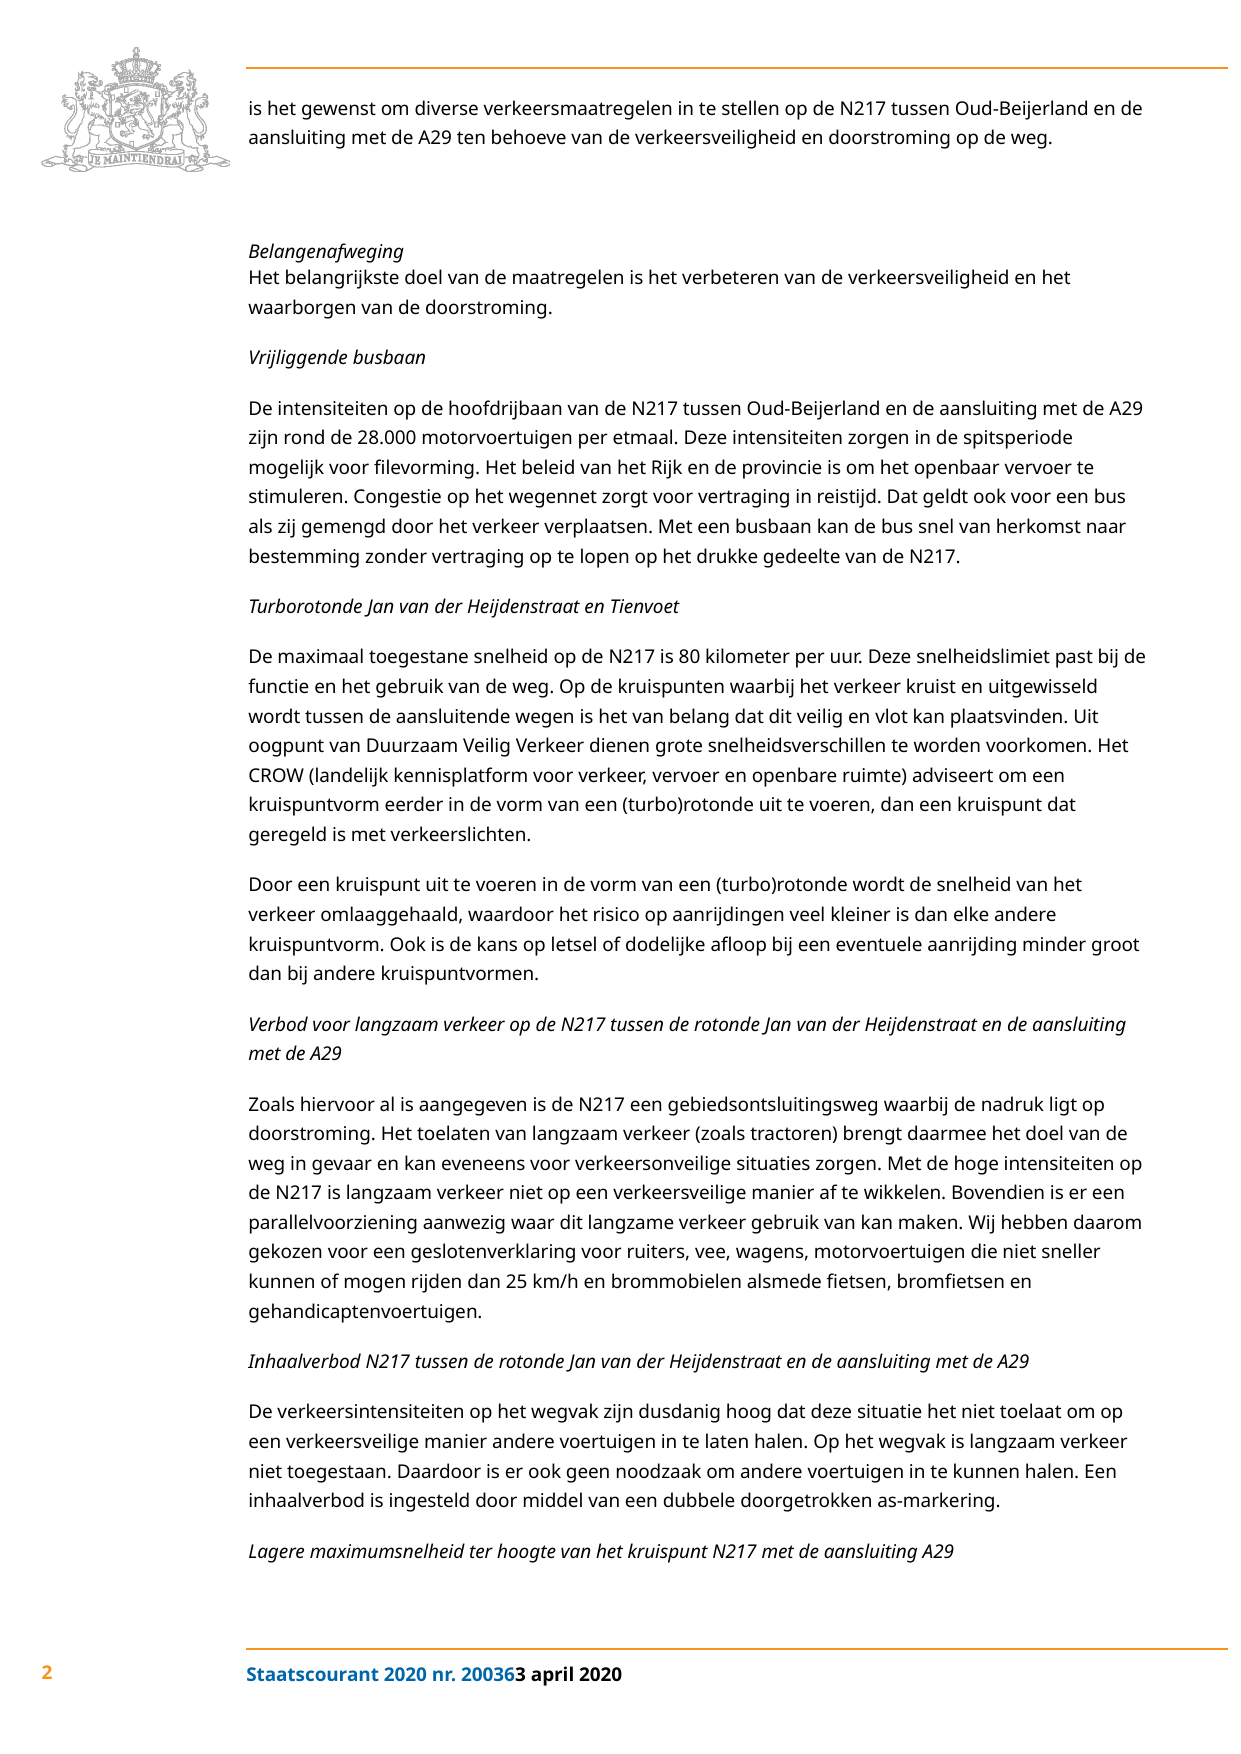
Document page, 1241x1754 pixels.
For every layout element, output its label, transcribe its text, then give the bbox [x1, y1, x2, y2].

text Verbod voor langzaam verkeer op de N217 tussen de rotonde Jan van der Heijdenstraat en de aansluiting met de A29 [248, 1011, 1152, 1066]
text Belangenafweging [248, 239, 1152, 264]
text is het gewenst om diverse verkeersmaatregelen in te stellen op de N217 tussen Oud-Beijerland en de aansluiting met de A29 ten behoeve van de verkeersveiligheid en doorstroming op de weg. [248, 95, 1152, 150]
text Vrijliggende busbaan [248, 344, 1152, 370]
text Inhaalverbod N217 tussen de rotonde Jan van der Heijdenstraat en de aansluiting met de A29 [248, 1348, 1152, 1374]
picture [41, 47, 231, 172]
text Lagere maximumsnelheid ter hoogte van het kruispunt N217 met de aansluiting A29 [248, 1538, 1152, 1563]
text De verkeersintensiteiten op het wegvak zijn dusdanig hoog dat deze situatie het niet toelaat om op een verkeersveilige manier andere voertuigen in te laten halen. Op het wegvak is langzaam verkeer niet toegestaan. Daardoor is er ook geen noodzaak om andere voertuigen in te kunnen halen. Een inhaalverbod is ingesteld door middel van een dubbele doorgetrokken as-markering. [248, 1399, 1152, 1513]
text Turborotonde Jan van der Heijdenstraat en Tienvoet [248, 593, 1152, 619]
text Zoals hiervoor al is aangegeven is de N217 een gebiedsontsluitingsweg waarbij de nadruk ligt op doorstroming. Het toelaten van langzaam verkeer (zoals tractoren) brengt daarmee het doel van de weg in gevaar en kan eveneens voor verkeersonveilige situaties zorgen. Met de hoge intensiteiten op de N217 is langzaam verkeer niet op een verkeersveilige manier af te wikkelen. Bovendien is er een parallelvoorziening aanwezig waar dit langzame verkeer gebruik van kan maken. Wij hebben daarom gekozen voor een geslotenverklaring voor ruiters, vee, wagens, motorvoertuigen die niet sneller kunnen of mogen rijden dan 25 km/h en brommobielen alsmede fietsen, bromfietsen en gehandicaptenvoertuigen. [248, 1091, 1152, 1323]
text Het belangrijkste doel van de maatregelen is het verbeteren van de verkeersveiligheid en het waarborgen van de doorstroming. [248, 264, 1152, 320]
text De intensiteiten op de hoofdrijbaan van de N217 tussen Oud-Beijerland en de aansluiting met de A29 zijn rond de 28.000 motorvoertuigen per etmaal. Deze intensiteiten zorgen in de spitsperiode mogelijk voor filevorming. Het beleid van het Rijk en de provincie is om het openbaar vervoer te stimuleren. Congestie op het wegennet zorgt voor vertraging in reistijd. Dat geldt ook voor een bus als zij gemengd door het verkeer verplaatsen. Met een busbaan kan de bus snel van herkomst naar bestemming zonder vertraging op te lopen op het drukke gedeelte van de N217. [248, 395, 1152, 568]
text De maximaal toegestane snelheid op de N217 is 80 kilometer per uur. Deze snelheidslimiet past bij de functie en het gebruik van de weg. Op de kruispunten waarbij het verkeer kruist en uitgewisseld wordt tussen de aansluitende wegen is het van belang dat dit veilig en vlot kan plaatsvinden. Uit oogpunt van Duurzaam Veilig Verkeer dienen grote snelheidsverschillen te worden voorkomen. Het CROW (landelijk kennisplatform voor verkeer, vervoer en openbare ruimte) adviseert om een kruispuntvorm eerder in de vorm van een (turbo)rotonde uit te voeren, dan een kruispunt dat geregeld is met verkeerslichten. [248, 644, 1152, 847]
text Door een kruispunt uit te voeren in de vorm van een (turbo)rotonde wordt de snelheid van het verkeer omlaaggehaald, waardoor het risico op aanrijdingen veel kleiner is dan elke andere kruispuntvorm. Ook is de kans op letsel of dodelijke afloop bij een eventuele aanrijding minder groot dan bij andere kruispuntvormen. [248, 872, 1152, 986]
